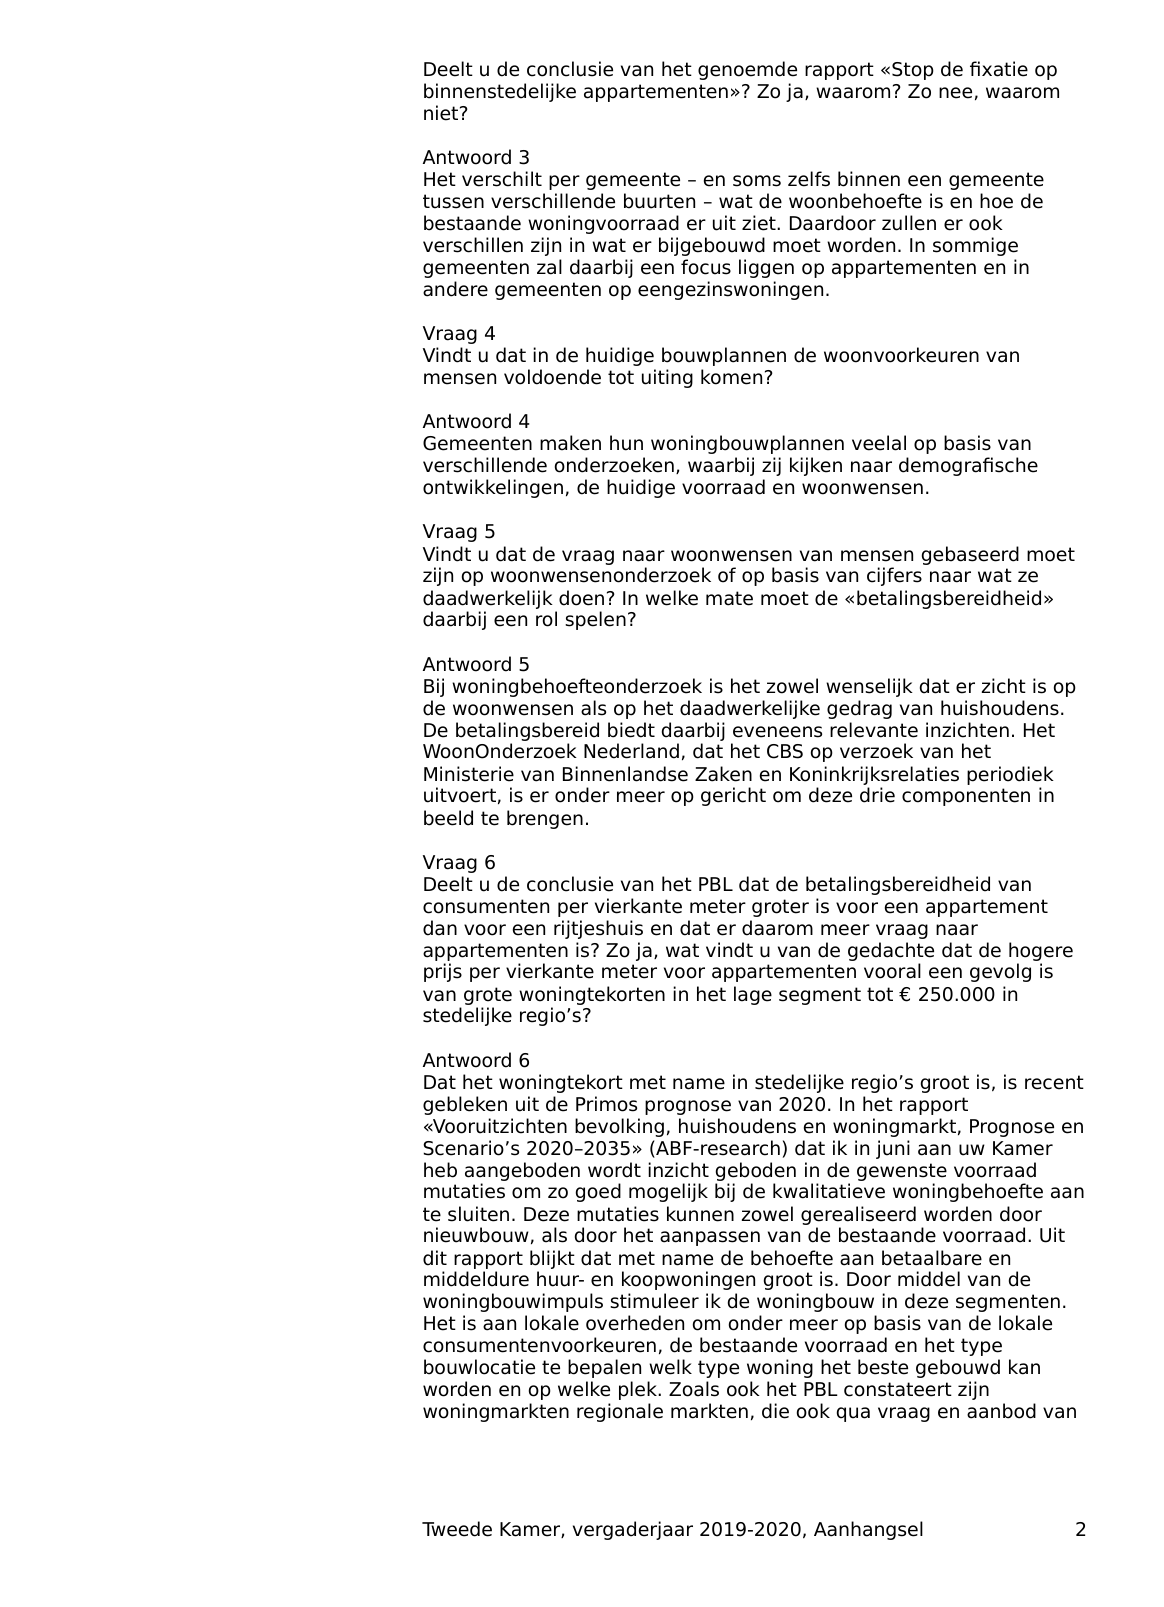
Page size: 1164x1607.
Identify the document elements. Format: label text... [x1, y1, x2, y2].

text Gemeenten maken hun woningbouwplannen veelal op basis van verschillende onderzoeken, waarbij zij kijken naar demografische ontwikkelingen, de huidige voorraad en woonwensen. [422, 433, 1087, 499]
text Vraag 6 [422, 852, 1087, 873]
text Dat het woningtekort met name in stedelijke regio’s groot is, is recent gebleken uit de Primos prognose van 2020. In het rapport «Vooruitzichten bevolking, huishoudens en woningmarkt, Prognose en Scenario’s 2020–2035» (ABF-research) dat ik in juni aan uw Kamer heb aangeboden wordt inzicht geboden in de gewenste voorraad mutaties om zo goed mogelijk bij de kwalitatieve woningbehoefte aan te sluiten. Deze mutaties kunnen zowel gerealiseerd worden door nieuwbouw, als door het aanpassen van de bestaande voorraad. Uit dit rapport blijkt dat met name de behoefte aan betaalbare en middeldure huur- en koopwoningen groot is. Door middel van de woningbouwimpuls stimuleer ik de woningbouw in deze segmenten. [422, 1072, 1087, 1313]
text Antwoord 4 [422, 411, 1087, 433]
text Antwoord 6 [422, 1049, 1087, 1072]
text Vraag 4 [422, 323, 1087, 345]
text Deelt u de conclusie van het PBL dat de betalingsbereidheid van consumenten per vierkante meter groter is voor een appartement dan voor een rijtjeshuis en dat er daarom meer vraag naar appartementen is? Zo ja, wat vindt u van de gedachte dat de hogere prijs per vierkante meter voor appartementen vooral een gevolg is van grote woningtekorten in het lage segment tot € 250.000 in stedelijke regio’s? [422, 873, 1087, 1027]
text Vraag 5 [422, 521, 1087, 543]
text Antwoord 3 [422, 147, 1087, 169]
text Bij woningbehoefteonderzoek is het zowel wenselijk dat er zicht is op de woonwensen als op het daadwerkelijke gedrag van huishoudens. De betalingsbereid biedt daarbij eveneens relevante inzichten. Het WoonOnderzoek Nederland, dat het CBS op verzoek van het Ministerie van Binnenlandse Zaken en Koninkrijksrelaties periodiek uitvoert, is er onder meer op gericht om deze drie componenten in beeld te brengen. [422, 676, 1087, 829]
text Het is aan lokale overheden om onder meer op basis van de lokale consumentenvoorkeuren, de bestaande voorraad en het type bouwlocatie te bepalen welk type woning het beste gebouwd kan worden en op welke plek. Zoals ook het PBL constateert zijn woningmarkten regionale markten, die ook qua vraag en aanbod van [422, 1313, 1087, 1423]
text Het verschilt per gemeente – en soms zelfs binnen een gemeente tussen verschillende buurten – wat de woonbehoefte is en hoe de bestaande woningvoorraad er uit ziet. Daardoor zullen er ook verschillen zijn in wat er bijgebouwd moet worden. In sommige gemeenten zal daarbij een focus liggen op appartementen en in andere gemeenten op eengezinswoningen. [422, 169, 1087, 301]
text Vindt u dat in de huidige bouwplannen de woonvoorkeuren van mensen voldoende tot uiting komen? [422, 345, 1087, 389]
text Antwoord 5 [422, 653, 1087, 676]
text Vindt u dat de vraag naar woonwensen van mensen gebaseerd moet zijn op woonwensenonderzoek of op basis van cijfers naar wat ze daadwerkelijk doen? In welke mate moet de «betalingsbereidheid» daarbij een rol spelen? [422, 543, 1087, 631]
text Deelt u de conclusie van het genoemde rapport «Stop de fixatie op binnenstedelijke appartementen»? Zo ja, waarom? Zo nee, waarom niet? [422, 59, 1087, 125]
